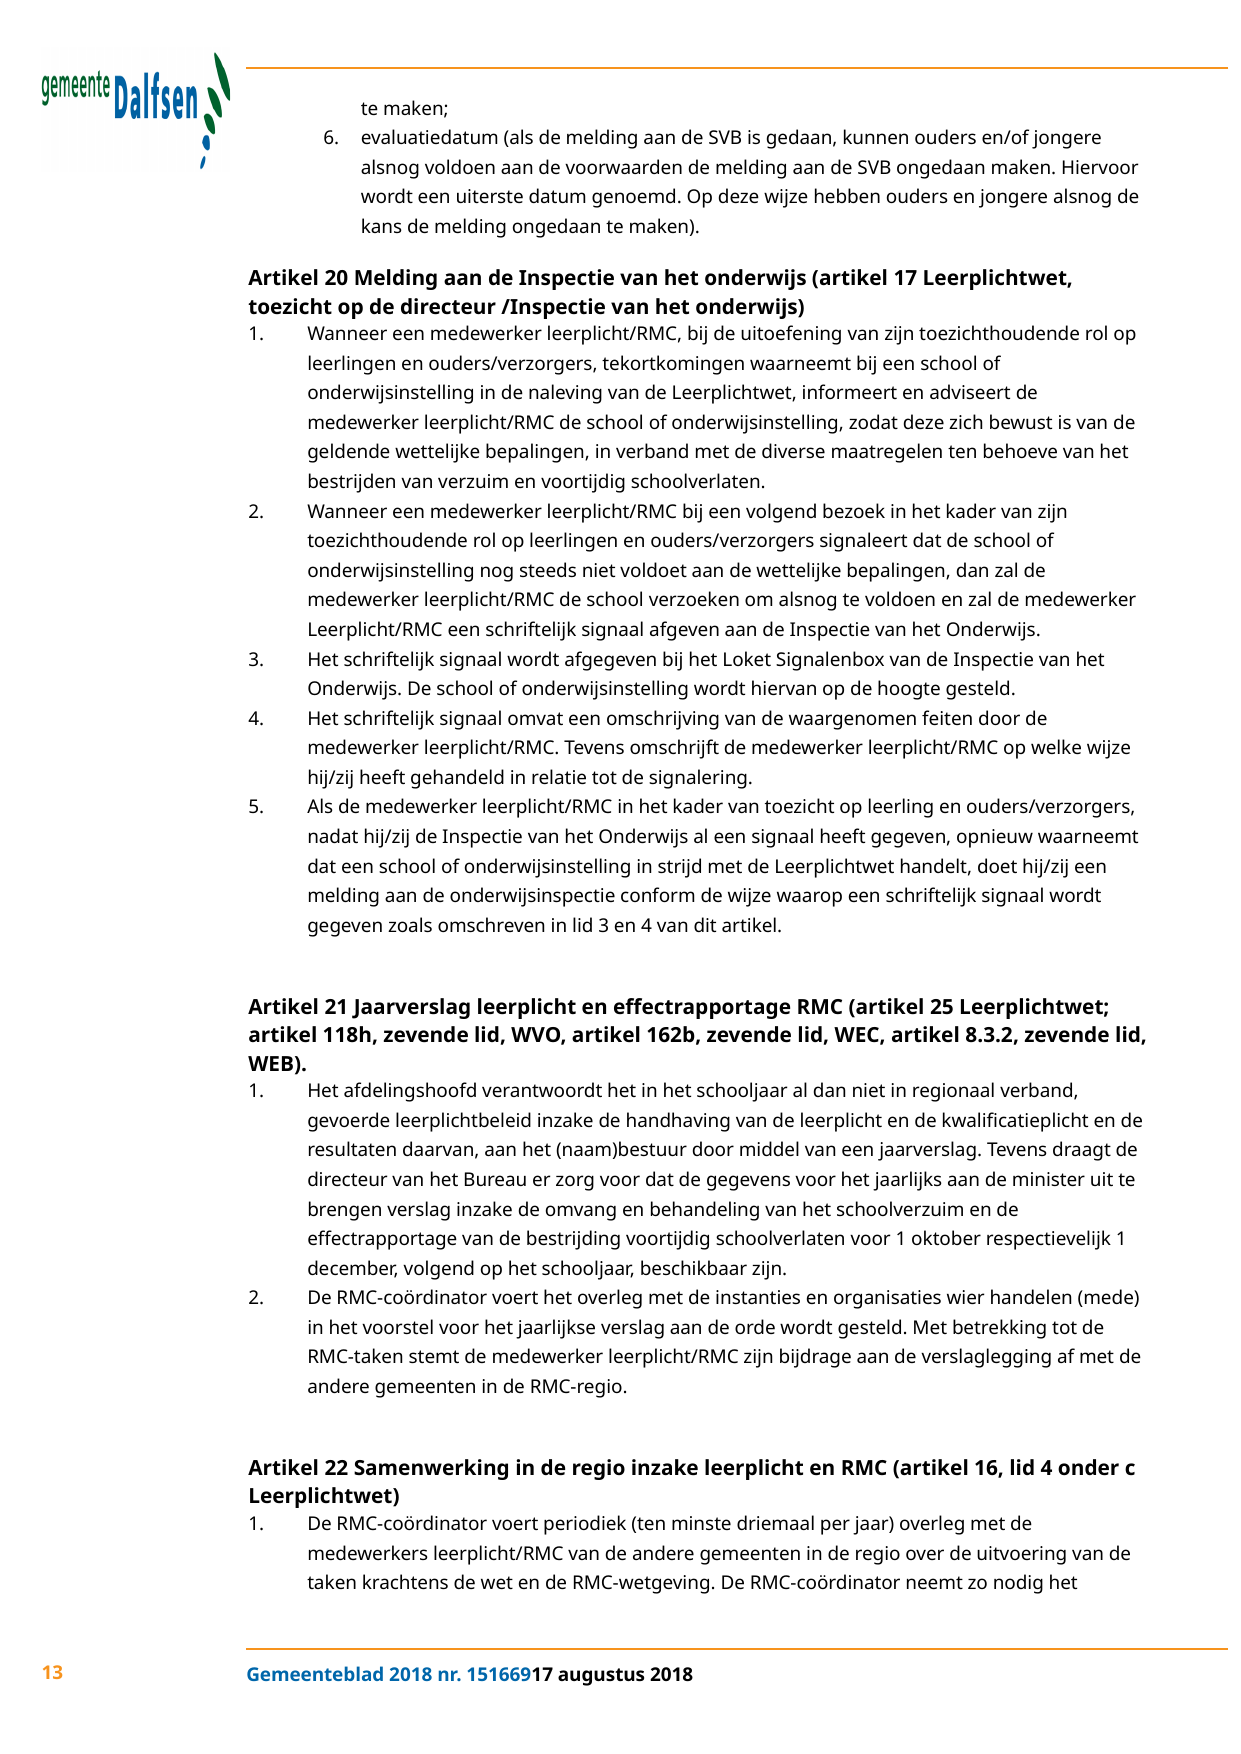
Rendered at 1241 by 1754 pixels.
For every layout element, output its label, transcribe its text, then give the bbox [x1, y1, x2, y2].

text Artikel 22 Samenwerking in de regio inzake leerplicht en RMC (artikel 16, lid 4 onder c Leerplichtwet) [248, 1453, 1152, 1510]
list De RMC-coördinator voert het overleg met de instanties en organisaties wier handelen (mede) in het voorstel voor het jaarlijkse verslag aan de orde wordt gesteld. Met betrekking tot de RMC-taken stemt de medewerker leerplicht/RMC zijn bijdrage aan de verslaglegging af met de andere gemeenten in de RMC-regio. [248, 1284, 1152, 1399]
text Artikel 21 Jaarverslag leerplicht en effectrapportage RMC (artikel 25 Leerplichtwet; artikel 118h, zevende lid, WVO, artikel 162b, zevende lid, WEC, artikel 8.3.2, zevende lid, WEB). [248, 992, 1152, 1077]
list De RMC-coördinator voert periodiek (ten minste driemaal per jaar) overleg met de medewerkers leerplicht/RMC van de andere gemeenten in de regio over de uitvoering van de taken krachtens de wet en de RMC-wetgeving. De RMC-coördinator neemt zo nodig het [248, 1510, 1152, 1595]
list Wanneer een medewerker leerplicht/RMC, bij de uitoefening van zijn toezichthoudende rol op leerlingen en ouders/verzorgers, tekortkomingen waarneemt bij een school of onderwijsinstelling in de naleving van de Leerplichtwet, informeert en adviseert de medewerker leerplicht/RMC de school of onderwijsinstelling, zodat deze zich bewust is van de geldende wettelijke bepalingen, in verband met de diverse maatregelen ten behoeve van het bestrijden van verzuim en voortijdig schoolverlaten. [248, 320, 1152, 494]
list Het afdelingshoofd verantwoordt het in het schooljaar al dan niet in regionaal verband, gevoerde leerplichtbeleid inzake de handhaving van de leerplicht en de kwalificatieplicht en de resultaten daarvan, aan het (naam)bestuur door middel van een jaarverslag. Tevens draagt de directeur van het Bureau er zorg voor dat de gegevens voor het jaarlijks aan de minister uit te brengen verslag inzake de omvang en behandeling van het schoolverzuim en de effectrapportage van de bestrijding voortijdig schoolverlaten voor 1 oktober respectievelijk 1 december, volgend op het schooljaar, beschikbaar zijn. [248, 1077, 1152, 1281]
text Artikel 20 Melding aan de Inspectie van het onderwijs (artikel 17 Leerplichtwet, toezicht op de directeur /Inspectie van het onderwijs) [248, 263, 1152, 320]
list te maken; [323, 95, 1152, 121]
list Het schriftelijk signaal omvat een omschrijving van de waargenomen feiten door de medewerker leerplicht/RMC. Tevens omschrijft de medewerker leerplicht/RMC op welke wijze hij/zij heeft gehandeld in relatie tot de signalering. [248, 705, 1152, 790]
list Het schriftelijk signaal wordt afgegeven bij het Loket Signalenbox van de Inspectie van het Onderwijs. De school of onderwijsinstelling wordt hiervan op de hoogte gesteld. [248, 646, 1152, 701]
list evaluatiedatum (als de melding aan de SVB is gedaan, kunnen ouders en/of jongere alsnog voldoen aan de voorwaarden de melding aan de SVB ongedaan maken. Hiervoor wordt een uiterste datum genoemd. Op deze wijze hebben ouders en jongere alsnog de kans de melding ongedaan te maken). [323, 124, 1152, 239]
list Als de medewerker leerplicht/RMC in het kader van toezicht op leerling en ouders/verzorgers, nadat hij/zij de Inspectie van het Onderwijs al een signaal heeft gegeven, opnieuw waarneemt dat een school of onderwijsinstelling in strijd met de Leerplichtwet handelt, doet hij/zij een melding aan de onderwijsinspectie conform de wijze waarop een schriftelijk signaal wordt gegeven zoals omschreven in lid 3 en 4 van dit artikel. [248, 794, 1152, 938]
list Wanneer een medewerker leerplicht/RMC bij een volgend bezoek in het kader van zijn toezichthoudende rol op leerlingen en ouders/verzorgers signaleert dat de school of onderwijsinstelling nog steeds niet voldoet aan de wettelijke bepalingen, dan zal de medewerker leerplicht/RMC de school verzoeken om alsnog te voldoen en zal de medewerker Leerplicht/RMC een schriftelijk signaal afgeven aan de Inspectie van het Onderwijs. [248, 498, 1152, 642]
picture [41, 47, 231, 172]
